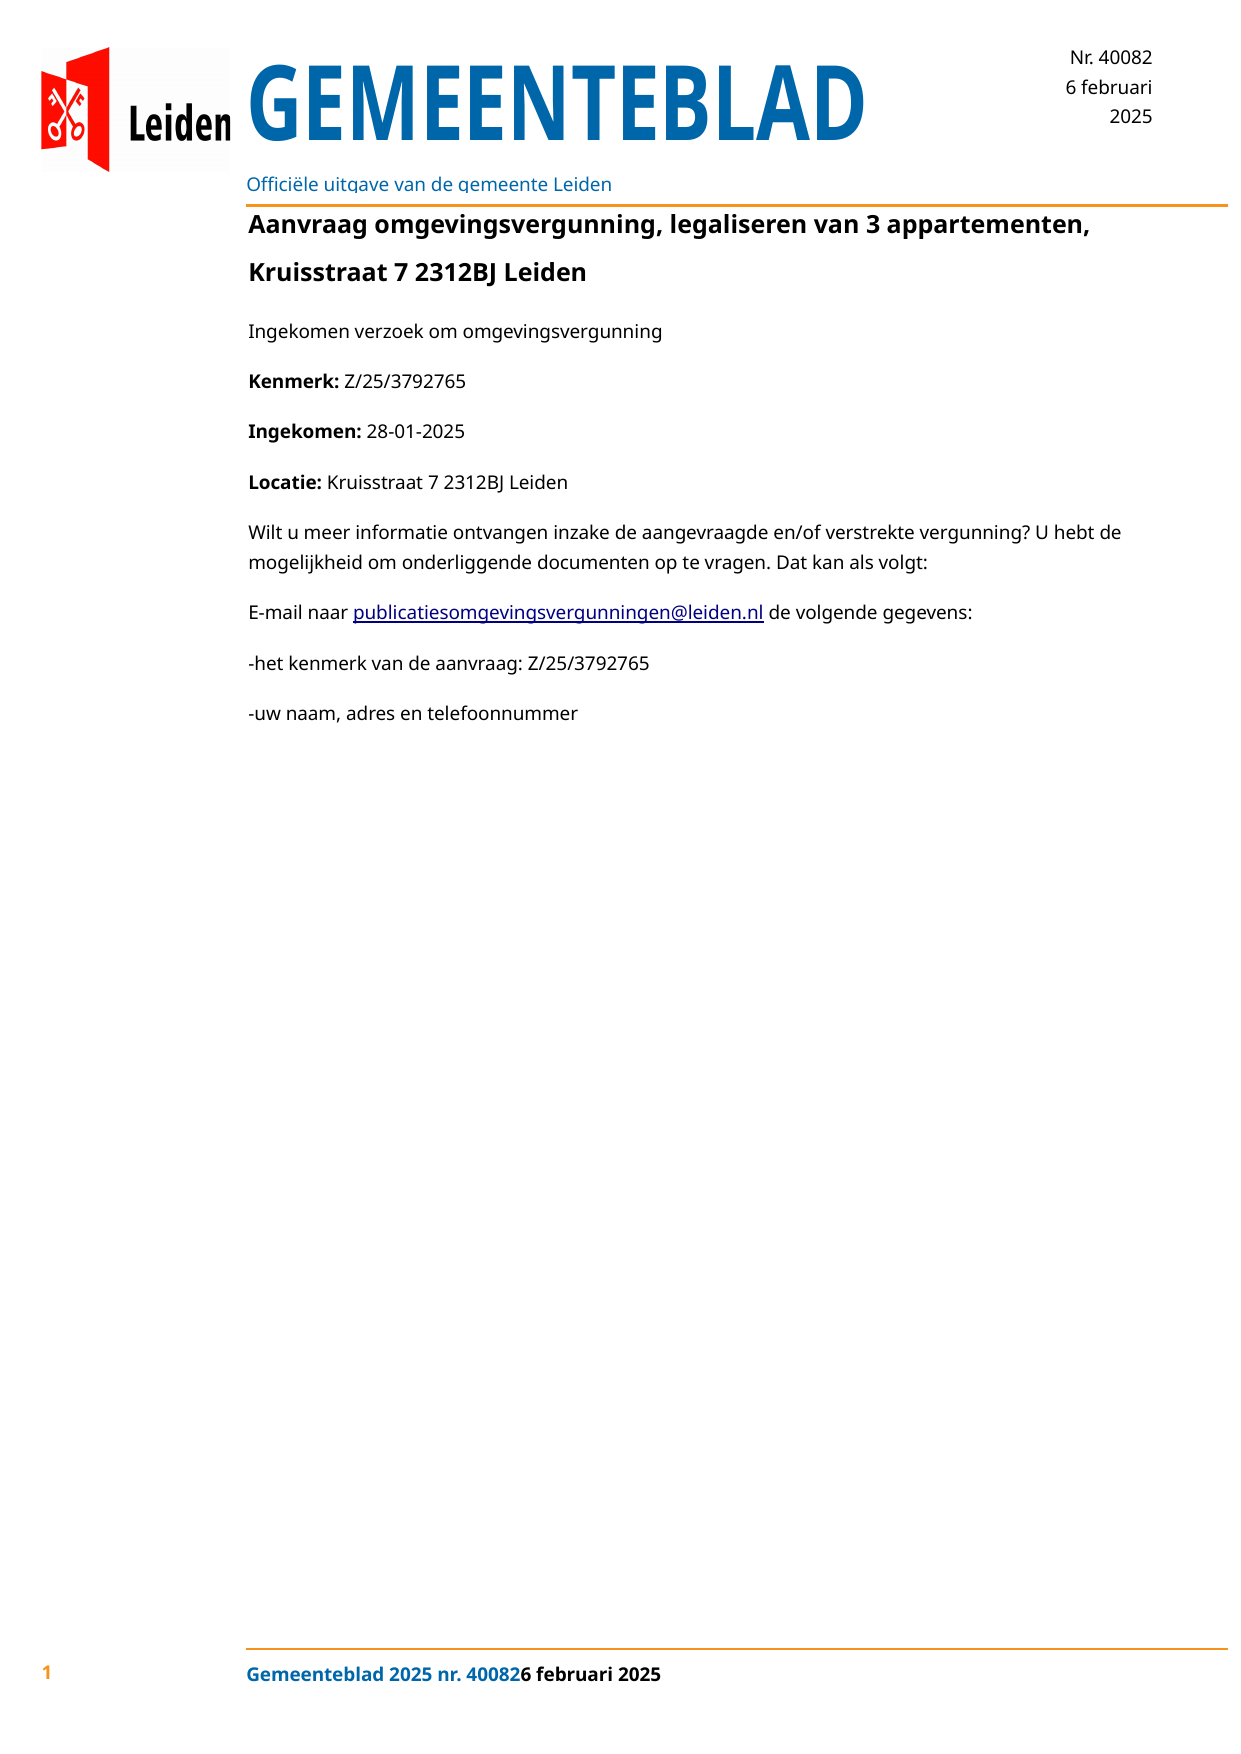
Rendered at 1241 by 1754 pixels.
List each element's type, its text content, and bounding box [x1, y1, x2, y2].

text E-mail naar publicatiesomgevingsvergunningen@leiden.nl de volgende gegevens: [248, 599, 1152, 625]
text -uw naam, adres en telefoonnummer [248, 700, 1152, 726]
text -het kenmerk van de aanvraag: Z/25/3792765 [248, 650, 1152, 676]
text Aanvraag omgevingsvergunning, legaliseren van 3 appartementen, Kruisstraat 7 2312BJ Leiden [248, 207, 1152, 288]
picture [41, 47, 231, 172]
text Kenmerk: Z/25/3792765 [248, 368, 1152, 394]
text Ingekomen: 28-01-2025 [248, 419, 1152, 444]
text Ingekomen verzoek om omgevingsvergunning [248, 318, 1152, 344]
text Locatie: Kruisstraat 7 2312BJ Leiden [248, 469, 1152, 495]
text Wilt u meer informatie ontvangen inzake de aangevraagde en/of verstrekte vergunning? U hebt de mogelijkheid om onderliggende documenten op te vragen. Dat kan als volgt: [248, 519, 1152, 575]
